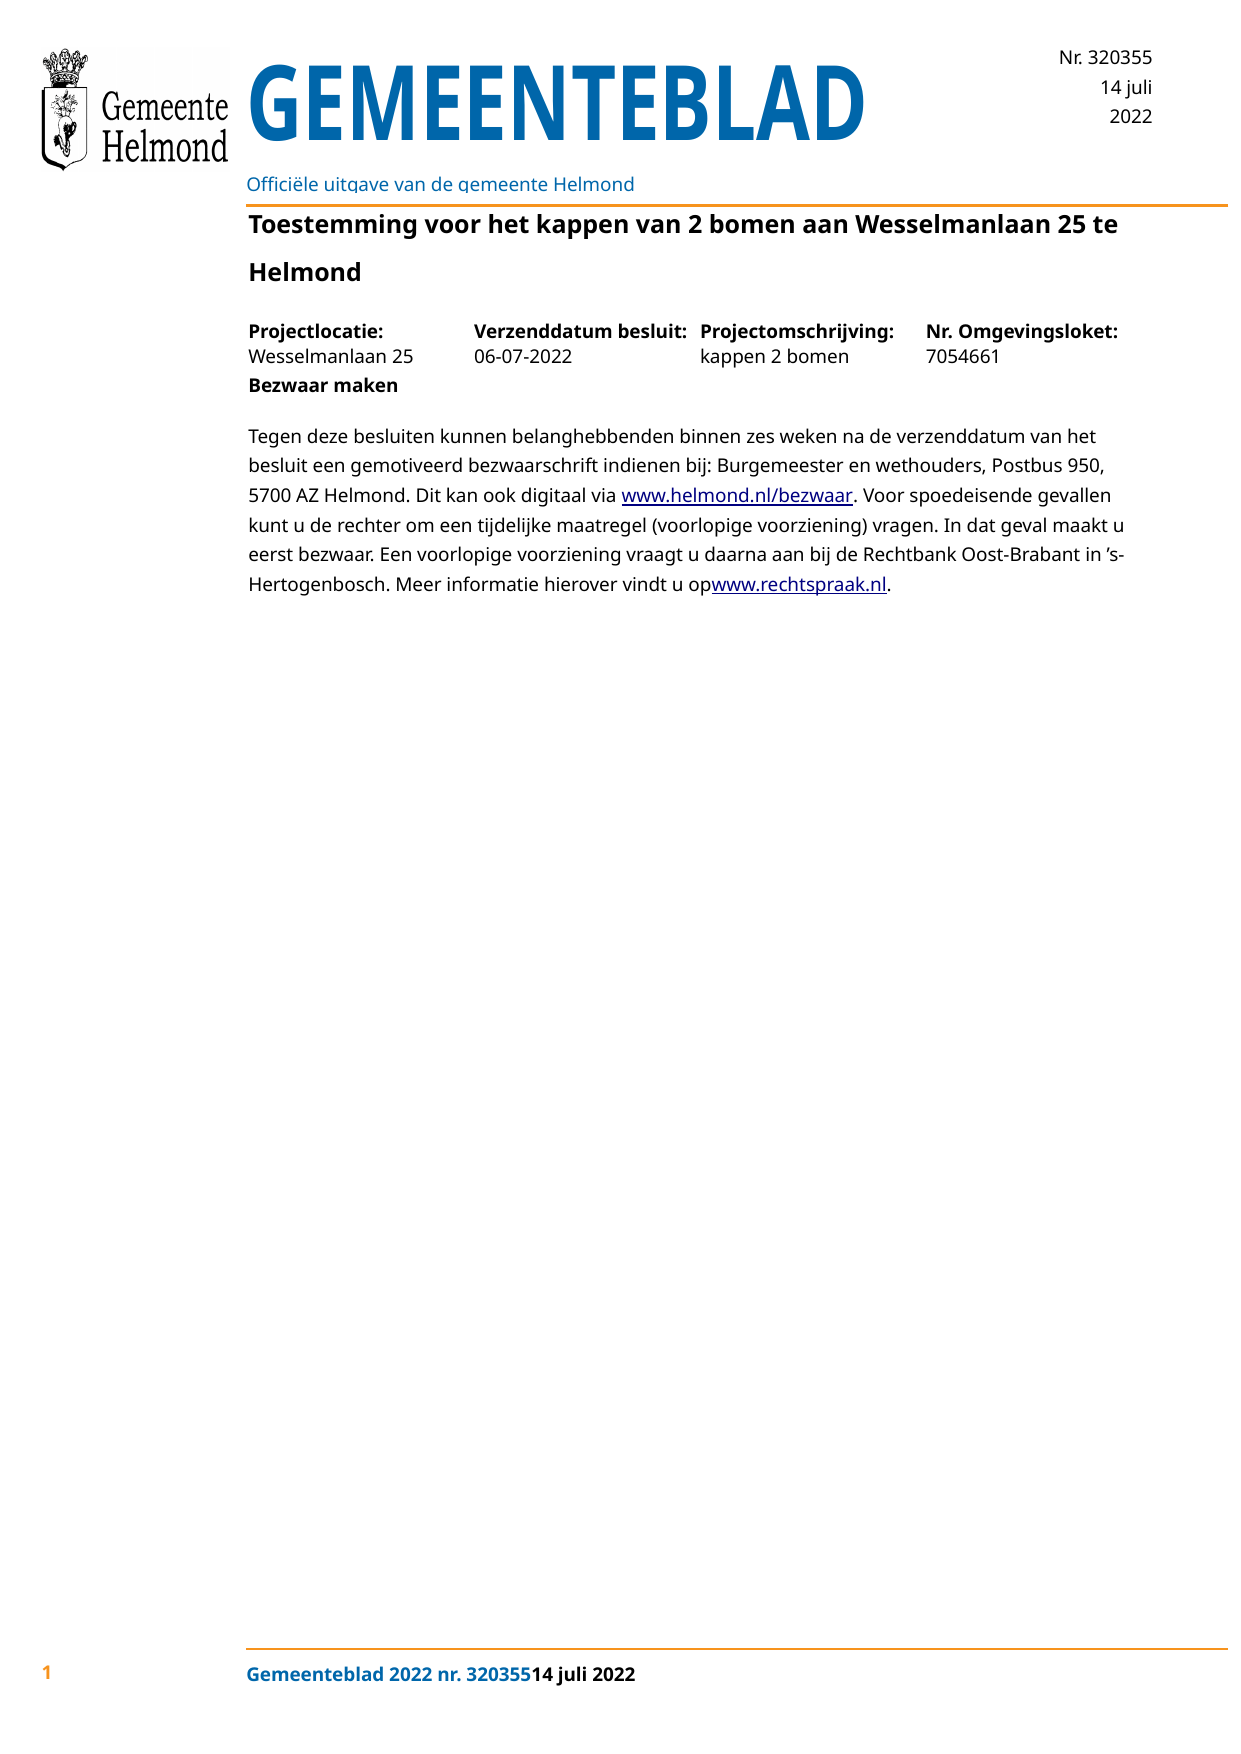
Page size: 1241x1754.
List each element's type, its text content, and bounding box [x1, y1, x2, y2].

table_cell kappen 2 bomen [700, 344, 926, 369]
table_cell 7054661 [926, 344, 1152, 369]
picture [41, 47, 231, 172]
table_header Projectomschrijving: [700, 318, 926, 344]
text Tegen deze besluiten kunnen belanghebbenden binnen zes weken na de verzenddatum van het besluit een gemotiveerd bezwaarschrift indienen bij: Burgemeester en wethouders, Postbus 950, 5700 AZ Helmond. Dit kan ook digitaal via www.helmond.nl/bezwaar. Voor spoedeisende gevallen kunt u de rechter om een tijdelijke maatregel (voorlopige voorziening) vragen. In dat geval maakt u eerst bezwaar. Een voorlopige voorziening vraagt u daarna aan bij de Rechtbank Oost-Brabant in ’s-Hertogenbosch. Meer informatie hierover vindt u opwww.rechtspraak.nl. [248, 423, 1152, 597]
text Toestemming voor het kappen van 2 bomen aan Wesselmanlaan 25 te Helmond [248, 207, 1152, 288]
text Bezwaar maken [248, 373, 1152, 398]
table_cell Wesselmanlaan 25 [248, 344, 474, 369]
table_header Nr. Omgevingsloket: [926, 318, 1152, 344]
table_cell 06-07-2022 [474, 344, 700, 369]
table_header Projectlocatie: [248, 318, 474, 344]
table_header Verzenddatum besluit: [474, 318, 700, 344]
